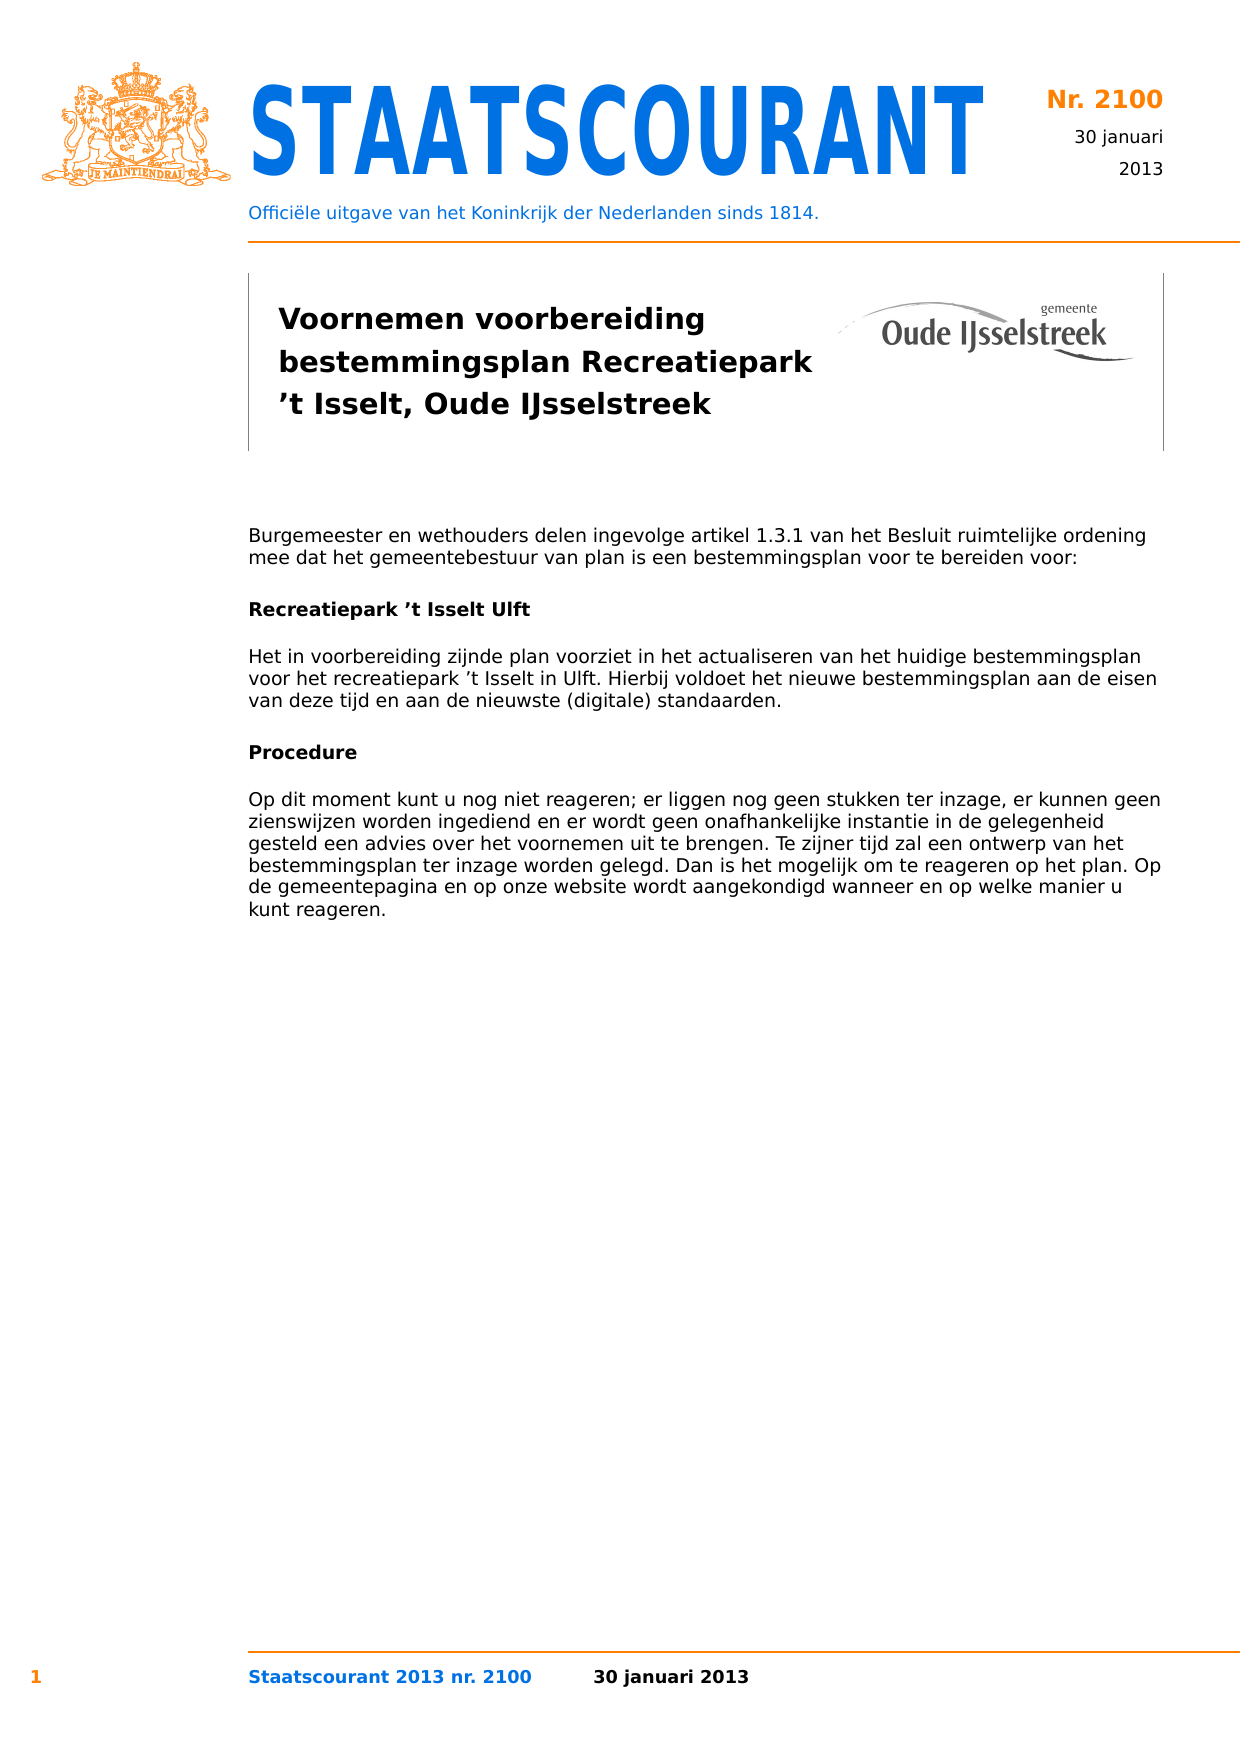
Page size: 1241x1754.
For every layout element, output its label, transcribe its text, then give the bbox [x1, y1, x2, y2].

subtitle Recreatiepark ’t Isselt Ulft [248, 599, 1163, 621]
subtitle Procedure [248, 742, 1163, 763]
picture [41, 62, 231, 186]
subtitle Voornemen voorbereiding bestemmingsplan Recreatiepark ’t Isselt, Oude IJsselstreek [249, 273, 1163, 451]
text Burgemeester en wethouders delen ingevolge artikel 1.3.1 van het Besluit ruimtelijke ordening mee dat het gemeentebestuur van plan is een bestemmingsplan voor te bereiden voor: [248, 525, 1163, 569]
table_cell Officiële uitgave van het Koninkrijk der Nederlanden sinds 1814. [248, 203, 1240, 241]
table_cell 30 januari [998, 121, 1240, 153]
table_header Nr. 2100 [998, 62, 1240, 121]
text Op dit moment kunt u nog niet reageren; er liggen nog geen stukken ter inzage, er kunnen geen zienswijzen worden ingediend en er wordt geen onafhankelijke instantie in de gelegenheid gesteld een advies over het voornemen uit te brengen. Te zijner tijd zal een ontwerp van het bestemmingsplan ter inzage worden gelegd. Dan is het mogelijk om te reageren op het plan. Op de gemeentepagina en op onze website wordt aangekondigd wanneer en op welke manier u kunt reageren. [248, 788, 1163, 920]
table_header STAATSCOURANT [248, 62, 998, 203]
table_cell 2013 [998, 153, 1240, 203]
picture [838, 302, 1134, 362]
table_header [25, 62, 248, 241]
text Het in voorbereiding zijnde plan voorziet in het actualiseren van het huidige bestemmingsplan voor het recreatiepark ’t Isselt in Ulft. Hierbij voldoet het nieuwe bestemmingsplan aan de eisen van deze tijd en aan de nieuwste (digitale) standaarden. [248, 646, 1163, 712]
